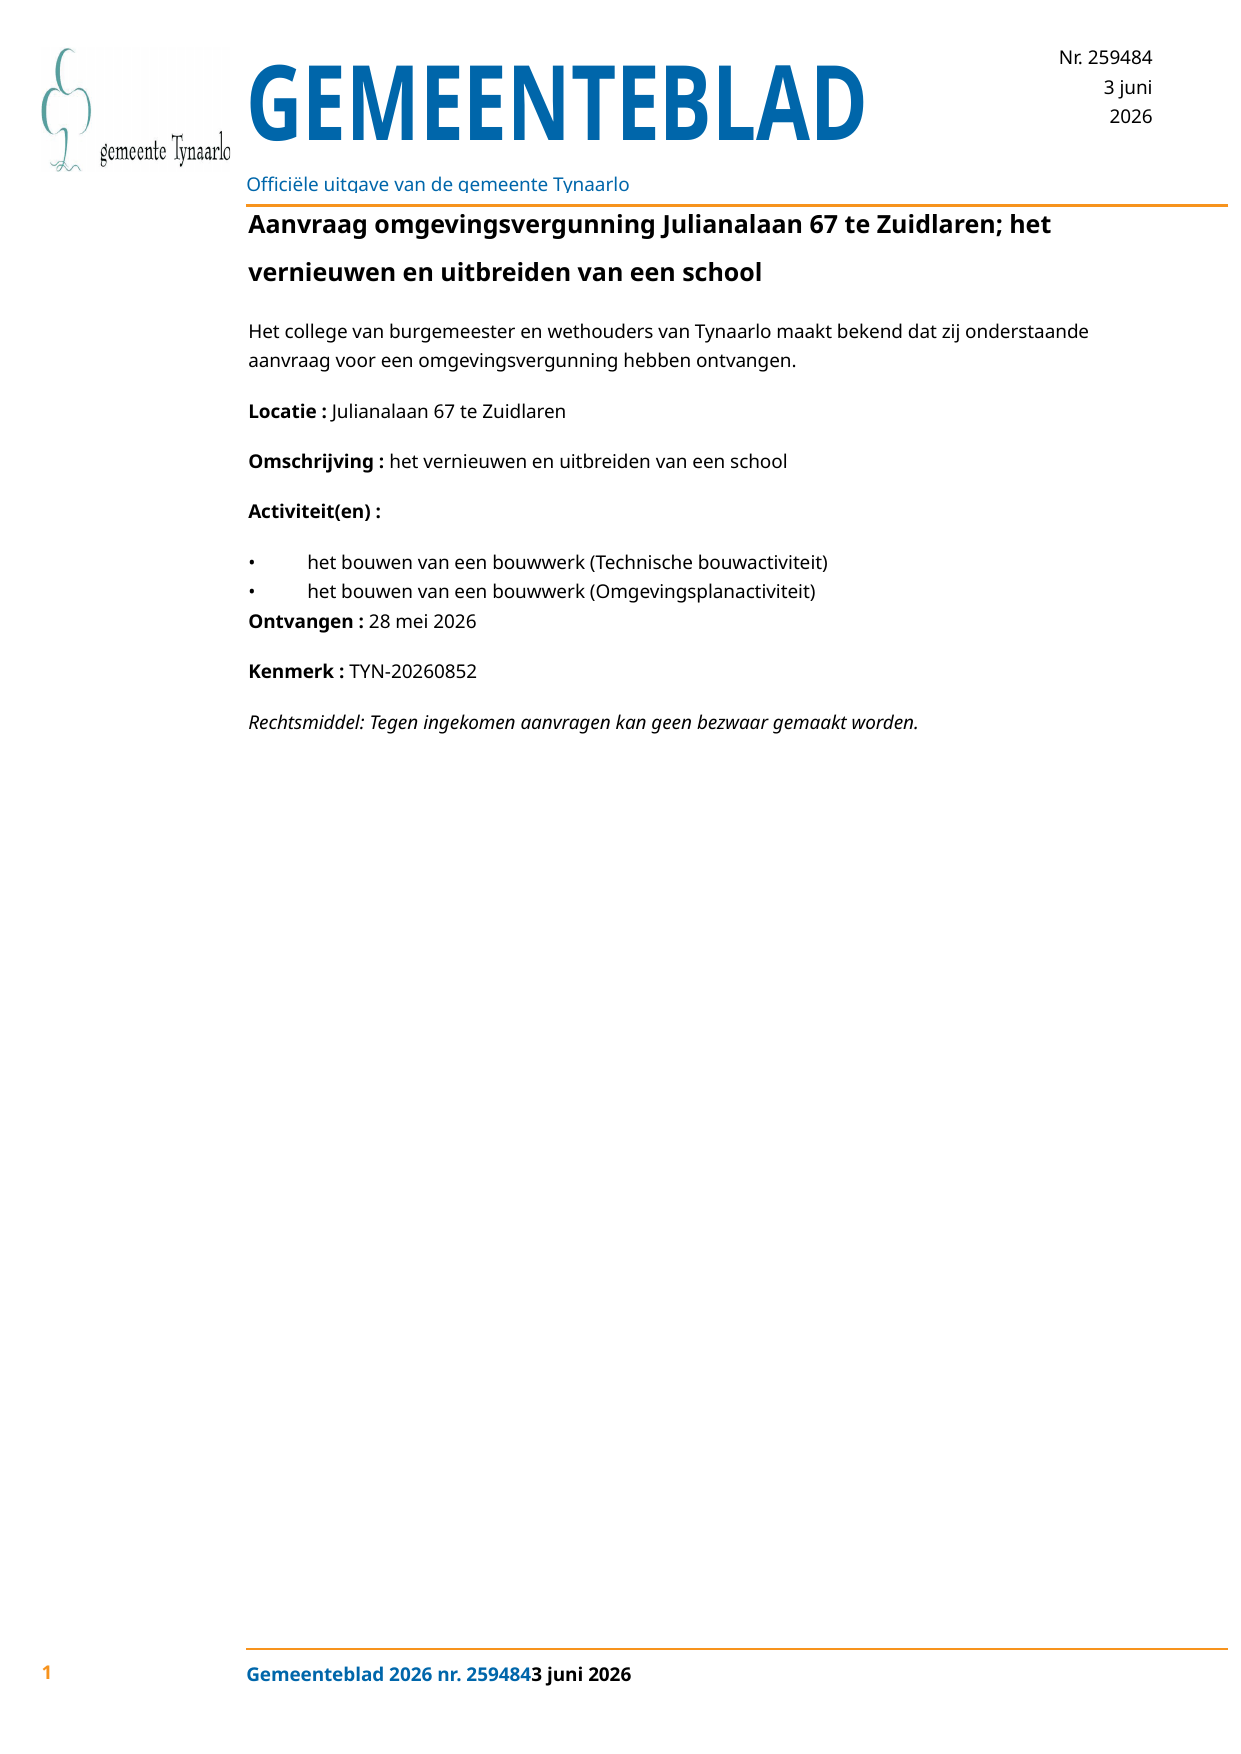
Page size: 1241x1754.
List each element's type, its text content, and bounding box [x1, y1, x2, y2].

text Locatie : Julianalaan 67 te Zuidlaren [248, 398, 1152, 424]
text Ontvangen : 28 mei 2026 [248, 608, 1152, 634]
picture [41, 47, 231, 172]
list het bouwen van een bouwwerk (Omgevingsplanactiviteit) [248, 579, 1152, 604]
text Kenmerk : TYN-20260852 [248, 659, 1152, 684]
text Het college van burgemeester en wethouders van Tynaarlo maakt bekend dat zij onderstaande aanvraag voor een omgevingsvergunning hebben ontvangen. [248, 318, 1152, 373]
text Omschrijving : het vernieuwen en uitbreiden van een school [248, 448, 1152, 474]
text Activiteit(en) : [248, 499, 1152, 524]
list het bouwen van een bouwwerk (Technische bouwactiviteit) [248, 549, 1152, 575]
text Rechtsmiddel: Tegen ingekomen aanvragen kan geen bezwaar gemaakt worden. [248, 709, 1152, 735]
text Aanvraag omgevingsvergunning Julianalaan 67 te Zuidlaren; het vernieuwen en uitbreiden van een school [248, 207, 1152, 288]
